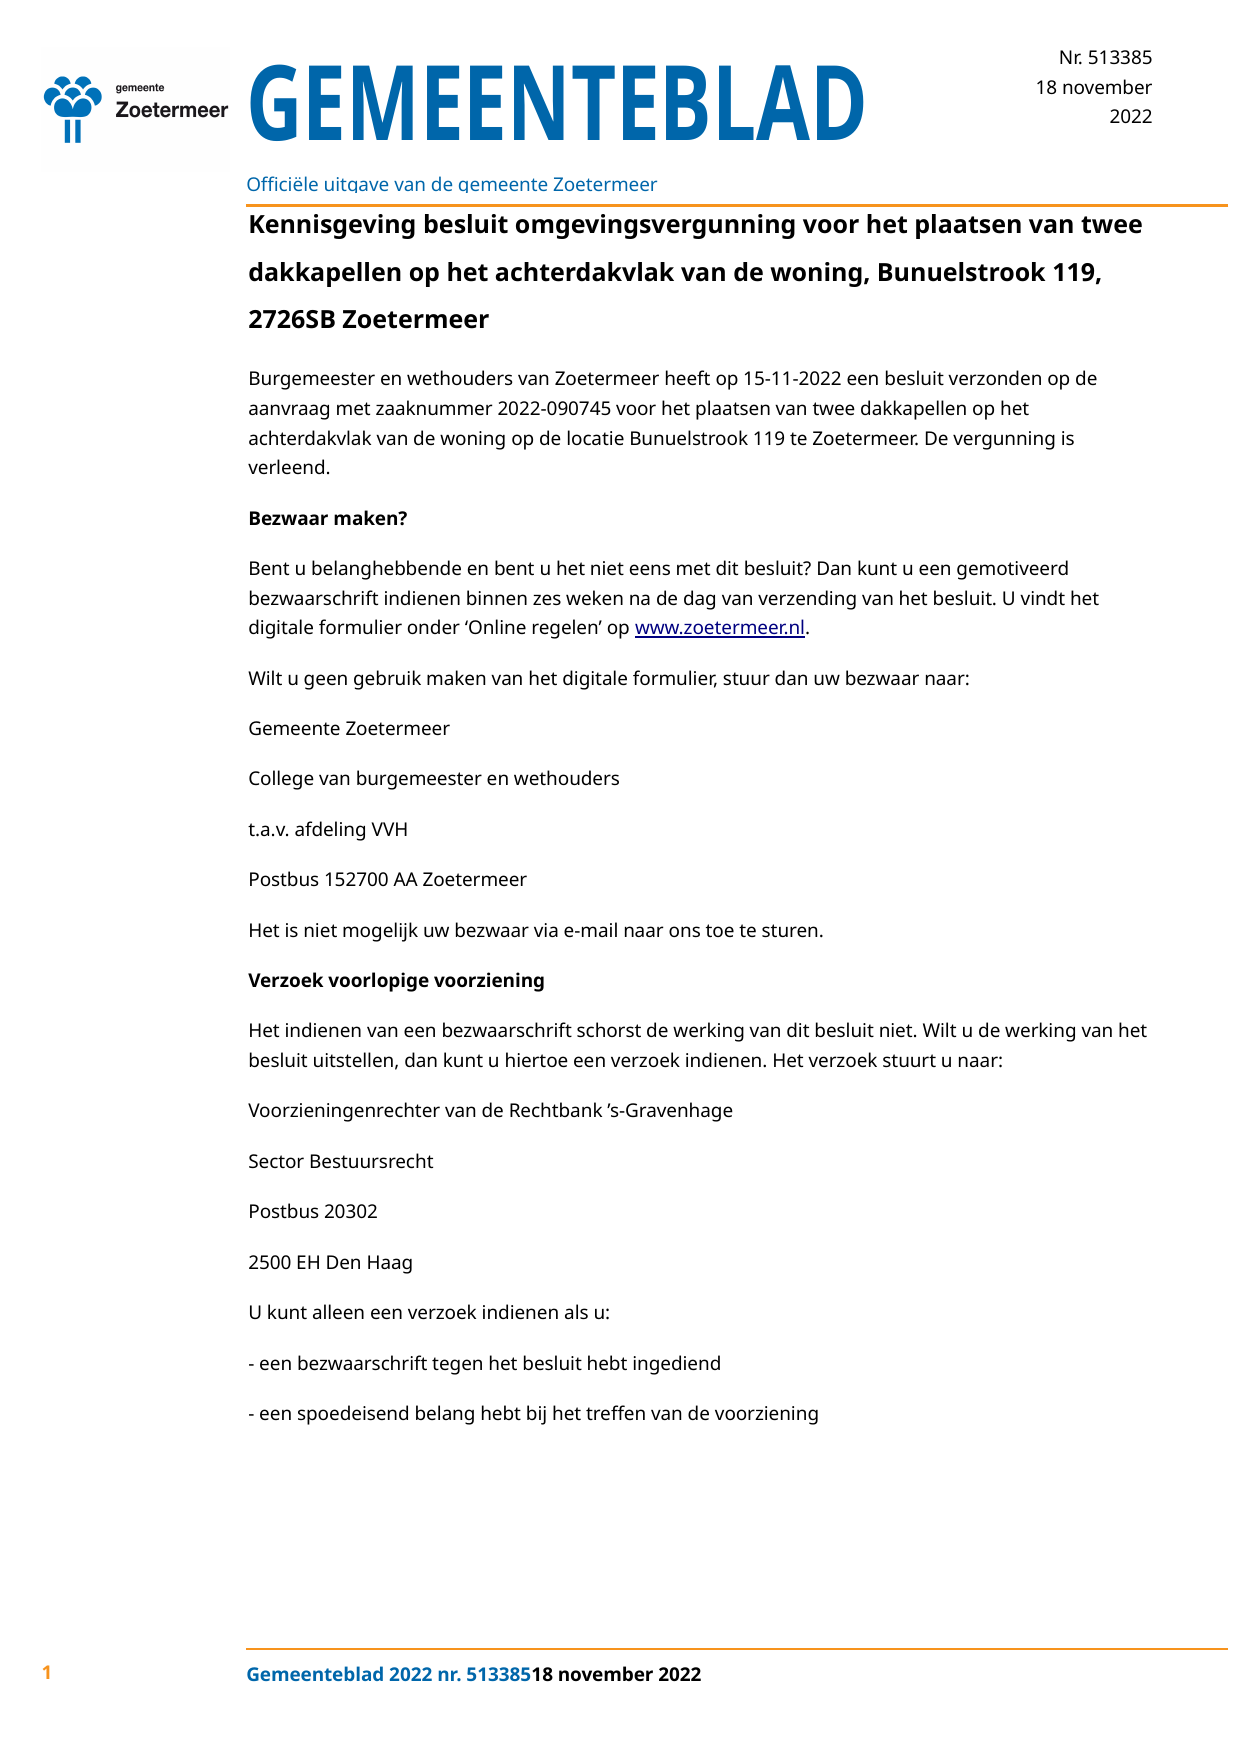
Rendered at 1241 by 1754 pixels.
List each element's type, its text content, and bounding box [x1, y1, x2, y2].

text Bezwaar maken? [248, 505, 1152, 530]
text Bent u belanghebbende en bent u het niet eens met dit besluit? Dan kunt u een gemotiveerd bezwaarschrift indienen binnen zes weken na de dag van verzending van het besluit. U vindt het digitale formulier onder ‘Online regelen’ op www.zoetermeer.nl. [248, 555, 1152, 640]
text Het is niet mogelijk uw bezwaar via e-mail naar ons toe te sturen. [248, 917, 1152, 942]
text Gemeente Zoetermeer [248, 715, 1152, 741]
text - een spoedeisend belang hebt bij het treffen van de voorziening [248, 1400, 1152, 1426]
text Het indienen van een bezwaarschrift schorst de werking van dit besluit niet. Wilt u de werking van het besluit uitstellen, dan kunt u hiertoe een verzoek indienen. Het verzoek stuurt u naar: [248, 1018, 1152, 1073]
text Postbus 20302 [248, 1198, 1152, 1224]
text Wilt u geen gebruik maken van het digitale formulier, stuur dan uw bezwaar naar: [248, 665, 1152, 690]
picture [41, 47, 231, 172]
text t.a.v. afdeling VVH [248, 816, 1152, 842]
text Kennisgeving besluit omgevingsvergunning voor het plaatsen van twee dakkapellen op het achterdakvlak van de woning, Bunuelstrook 119, 2726SB Zoetermeer [248, 207, 1152, 336]
text College van burgemeester en wethouders [248, 766, 1152, 791]
text U kunt alleen een verzoek indienen als u: [248, 1299, 1152, 1325]
text Sector Bestuursrecht [248, 1148, 1152, 1174]
text 2500 EH Den Haag [248, 1249, 1152, 1274]
text Postbus 152700 AA Zoetermeer [248, 866, 1152, 892]
text - een bezwaarschrift tegen het besluit hebt ingediend [248, 1350, 1152, 1375]
text Voorzieningenrechter van de Rechtbank ’s-Gravenhage [248, 1098, 1152, 1123]
text Verzoek voorlopige voorziening [248, 967, 1152, 993]
text Burgemeester en wethouders van Zoetermeer heeft op 15-11-2022 een besluit verzonden op de aanvraag met zaaknummer 2022-090745 voor het plaatsen van twee dakkapellen op het achterdakvlak van de woning op de locatie Bunuelstrook 119 te Zoetermeer. De vergunning is verleend. [248, 366, 1152, 480]
